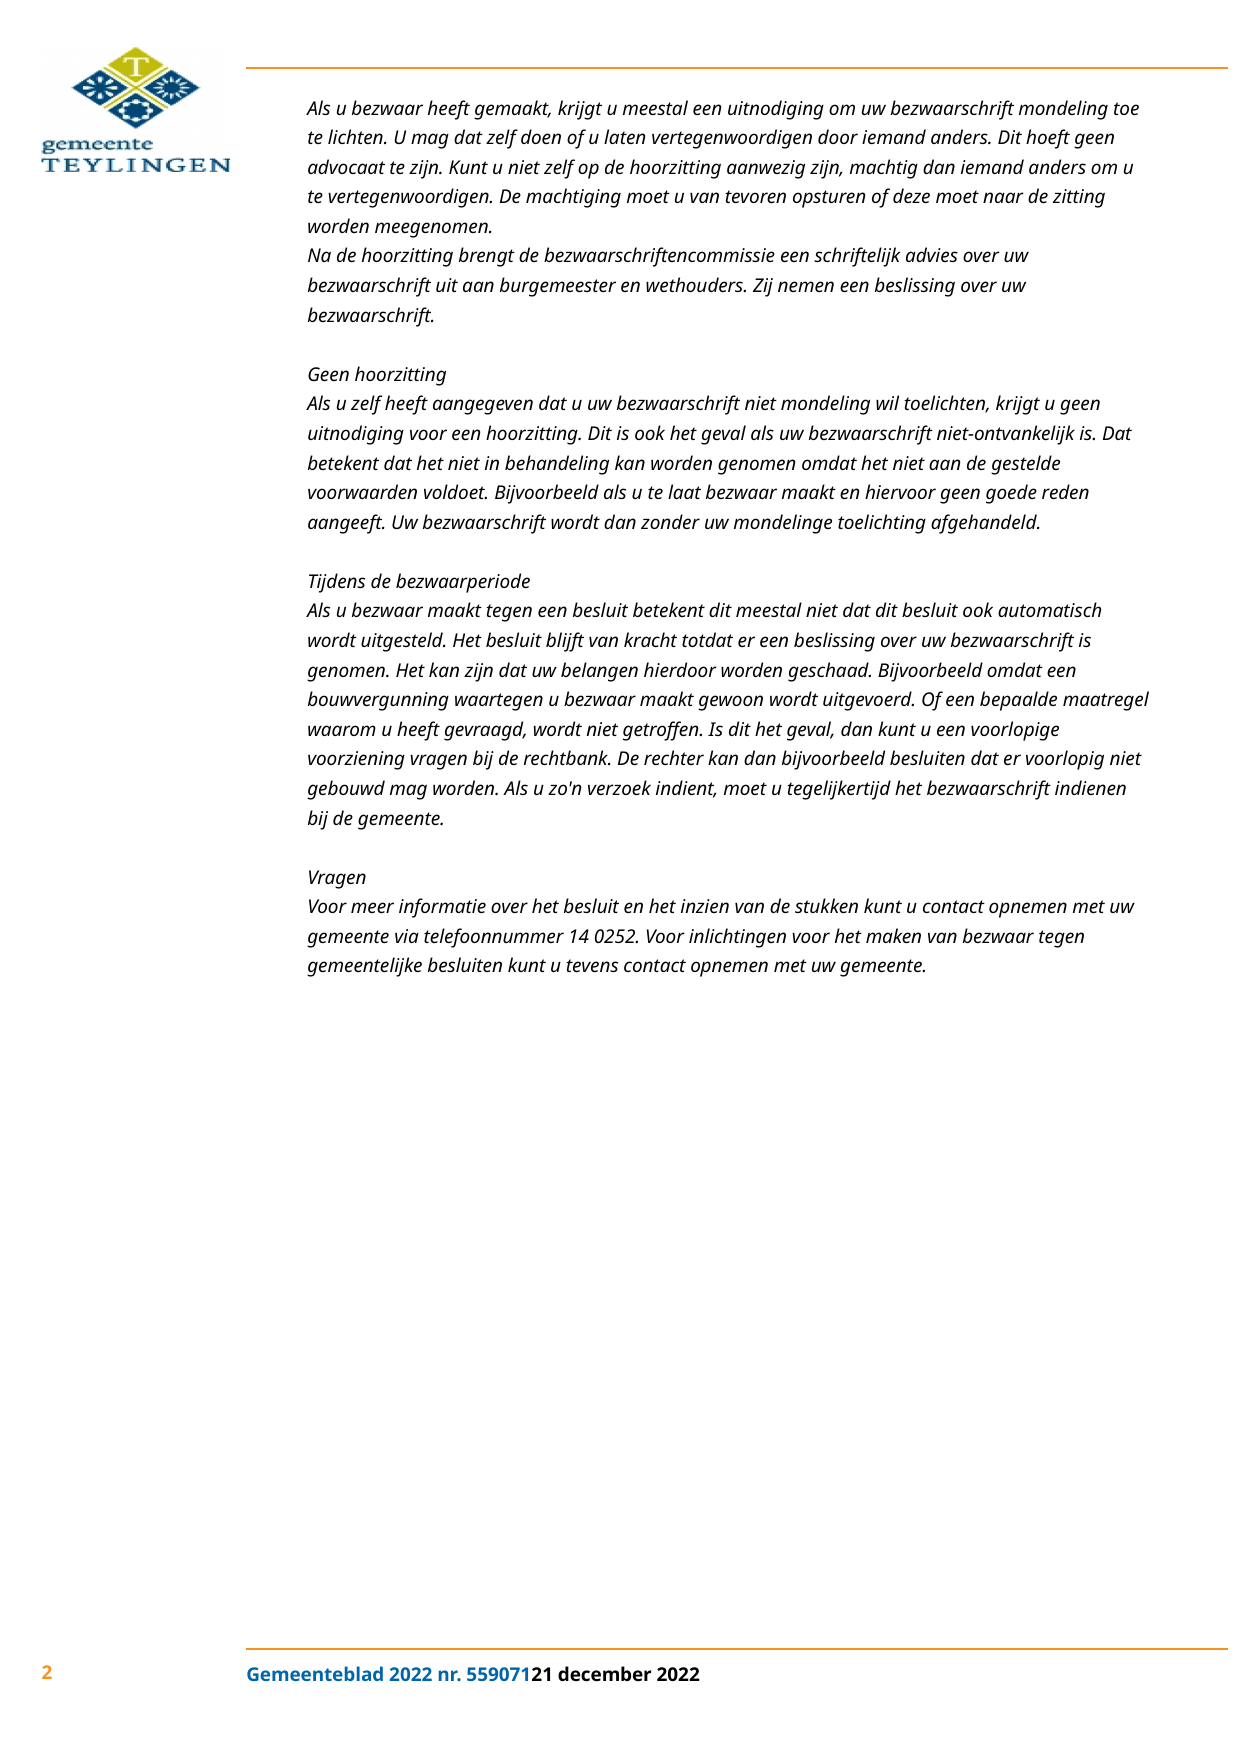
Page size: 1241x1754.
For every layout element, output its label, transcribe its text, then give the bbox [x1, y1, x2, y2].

list Na de hoorzitting brengt de bezwaarschriftencommissie een schriftelijk advies over uw bezwaarschrift uit aan burgemeester en wethouders. Zij nemen een beslissing over uw bezwaarschrift. [248, 243, 1152, 328]
list Vragen [248, 864, 1152, 890]
list Als u zelf heeft aangegeven dat u uw bezwaarschrift niet mondeling wil toelichten, krijgt u geen uitnodiging voor een hoorzitting. Dit is ook het geval als uw bezwaarschrift niet-ontvankelijk is. Dat betekent dat het niet in behandeling kan worden genomen omdat het niet aan de gestelde voorwaarden voldoet. Bijvoorbeeld als u te laat bezwaar maakt en hiervoor geen goede reden aangeeft. Uw bezwaarschrift wordt dan zonder uw mondelinge toelichting afgehandeld. [248, 391, 1152, 535]
list Als u bezwaar heeft gemaakt, krijgt u meestal een uitnodiging om uw bezwaarschrift mondeling toe te lichten. U mag dat zelf doen of u laten vertegenwoordigen door iemand anders. Dit hoeft geen advocaat te zijn. Kunt u niet zelf op de hoorzitting aanwezig zijn, machtig dan iemand anders om u te vertegenwoordigen. De machtiging moet u van tevoren opsturen of deze moet naar de zitting worden meegenomen. [248, 95, 1152, 239]
list Tijdens de bezwaarperiode [248, 568, 1152, 594]
list Geen hoorzitting [248, 361, 1152, 387]
picture [41, 47, 231, 172]
list Voor meer informatie over het besluit en het inzien van de stukken kunt u contact opnemen met uw gemeente via telefoonnummer 14 0252. Voor inlichtingen voor het maken van bezwaar tegen gemeentelijke besluiten kunt u tevens contact opnemen met uw gemeente. [248, 893, 1152, 978]
list Als u bezwaar maakt tegen een besluit betekent dit meestal niet dat dit besluit ook automatisch wordt uitgesteld. Het besluit blijft van kracht totdat er een beslissing over uw bezwaarschrift is genomen. Het kan zijn dat uw belangen hierdoor worden geschaad. Bijvoorbeeld omdat een bouwvergunning waartegen u bezwaar maakt gewoon wordt uitgevoerd. Of een bepaalde maatregel waarom u heeft gevraagd, wordt niet getroffen. Is dit het geval, dan kunt u een voorlopige voorziening vragen bij de rechtbank. De rechter kan dan bijvoorbeeld besluiten dat er voorlopig niet gebouwd mag worden. Als u zo'n verzoek indient, moet u tegelijkertijd het bezwaarschrift indienen bij de gemeente. [248, 598, 1152, 831]
